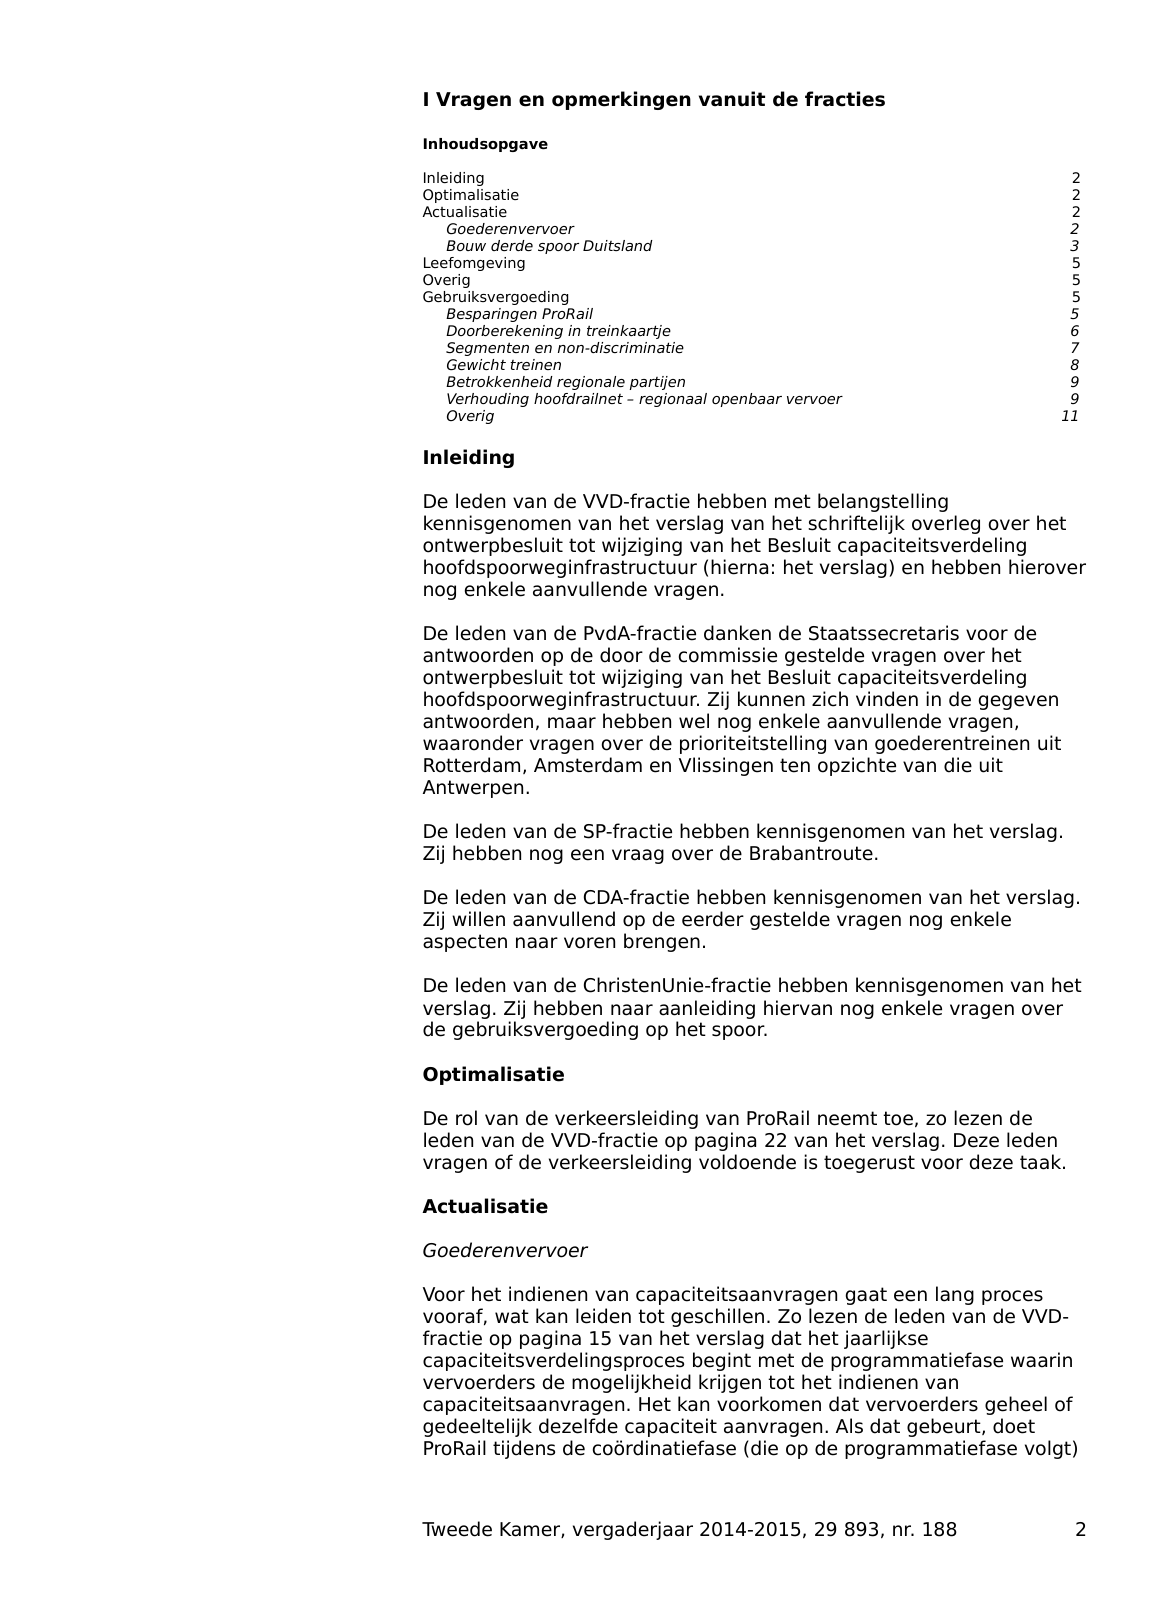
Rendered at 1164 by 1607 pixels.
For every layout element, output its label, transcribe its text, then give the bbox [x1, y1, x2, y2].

subtitle Actualisatie [422, 1196, 1087, 1218]
text Voor het indienen van capaciteitsaanvragen gaat een lang proces vooraf, wat kan leiden tot geschillen. Zo lezen de leden van de VVD-fractie op pagina 15 van het verslag dat het jaarlijkse capaciteitsverdelingsproces begint met de programmatiefase waarin vervoerders de mogelijkheid krijgen tot het indienen van capaciteitsaanvragen. Het kan voorkomen dat vervoerders geheel of gedeeltelijk dezelfde capaciteit aanvragen. Als dat gebeurt, doet ProRail tijdens de coördinatiefase (die op de programmatiefase volgt) [422, 1284, 1087, 1460]
table_cell [422, 357, 440, 374]
table_cell Gewicht treinen [440, 357, 1013, 374]
table_cell Leefomgeving [422, 255, 1013, 272]
table_cell Inleiding [422, 170, 1013, 187]
table_cell [422, 306, 440, 323]
table_cell 2 [1013, 204, 1087, 221]
table_cell 6 [1013, 323, 1087, 340]
table_cell Optimalisatie [422, 187, 1013, 204]
text De leden van de VVD-fractie hebben met belangstelling kennisgenomen van het verslag van het schriftelijk overleg over het ontwerpbesluit tot wijziging van het Besluit capaciteitsverdeling hoofdspoorweginfrastructuur (hierna: het verslag) en hebben hierover nog enkele aanvullende vragen. [422, 491, 1087, 601]
table_cell [422, 391, 440, 408]
table_cell [422, 340, 440, 357]
table_cell [1013, 153, 1087, 170]
table_cell Verhouding hoofdrailnet – regionaal openbaar vervoer [440, 391, 1013, 408]
table_cell 5 [1013, 255, 1087, 272]
table_cell Betrokkenheid regionale partijen [440, 374, 1013, 391]
table_cell Doorberekening in treinkaartje [440, 323, 1013, 340]
table_cell [422, 221, 440, 238]
table_cell Actualisatie [422, 204, 1013, 221]
table_cell 9 [1013, 374, 1087, 391]
subtitle I Vragen en opmerkingen vanuit de fracties [422, 89, 1087, 111]
text De leden van de ChristenUnie-fractie hebben kennisgenomen van het verslag. Zij hebben naar aanleiding hiervan nog enkele vragen over de gebruiksvergoeding op het spoor. [422, 975, 1087, 1041]
table_header Inhoudsopgave [422, 136, 1013, 153]
table_cell 9 [1013, 391, 1087, 408]
table_cell 11 [1013, 408, 1087, 425]
table_cell 5 [1013, 272, 1087, 289]
text De leden van de CDA-fractie hebben kennisgenomen van het verslag. Zij willen aanvullend op de eerder gestelde vragen nog enkele aspecten naar voren brengen. [422, 887, 1087, 953]
table_cell 7 [1013, 340, 1087, 357]
table_cell [422, 238, 440, 255]
table_cell [422, 408, 440, 425]
table_cell 3 [1013, 238, 1087, 255]
table_cell 8 [1013, 357, 1087, 374]
table_cell 2 [1013, 187, 1087, 204]
table_cell Bouw derde spoor Duitsland [440, 238, 1013, 255]
table_cell 2 [1013, 170, 1087, 187]
table_cell Besparingen ProRail [440, 306, 1013, 323]
table_cell Overig [440, 408, 1013, 425]
table_cell 5 [1013, 306, 1087, 323]
subtitle Inleiding [422, 447, 1087, 469]
table_cell Gebruiksvergoeding [422, 289, 1013, 306]
table_cell Segmenten en non-discriminatie [440, 340, 1013, 357]
subtitle Goederenvervoer [422, 1240, 1087, 1262]
text De leden van de PvdA-fractie danken de Staatssecretaris voor de antwoorden op de door de commissie gestelde vragen over het ontwerpbesluit tot wijziging van het Besluit capaciteitsverdeling hoofdspoorweginfrastructuur. Zij kunnen zich vinden in de gegeven antwoorden, maar hebben wel nog enkele aanvullende vragen, waaronder vragen over de prioriteitstelling van goederentreinen uit Rotterdam, Amsterdam en Vlissingen ten opzichte van die uit Antwerpen. [422, 623, 1087, 799]
table_cell Overig [422, 272, 1013, 289]
table_header [1013, 136, 1087, 153]
text De leden van de SP-fractie hebben kennisgenomen van het verslag. Zij hebben nog een vraag over de Brabantroute. [422, 821, 1087, 865]
table_cell Goederenvervoer [440, 221, 1013, 238]
table_cell [422, 153, 1013, 170]
text De rol van de verkeersleiding van ProRail neemt toe, zo lezen de leden van de VVD-fractie op pagina 22 van het verslag. Deze leden vragen of de verkeersleiding voldoende is toegerust voor deze taak. [422, 1108, 1087, 1174]
table_cell 5 [1013, 289, 1087, 306]
table_cell [422, 323, 440, 340]
table_cell 2 [1013, 221, 1087, 238]
subtitle Optimalisatie [422, 1063, 1087, 1086]
table_cell [422, 374, 440, 391]
